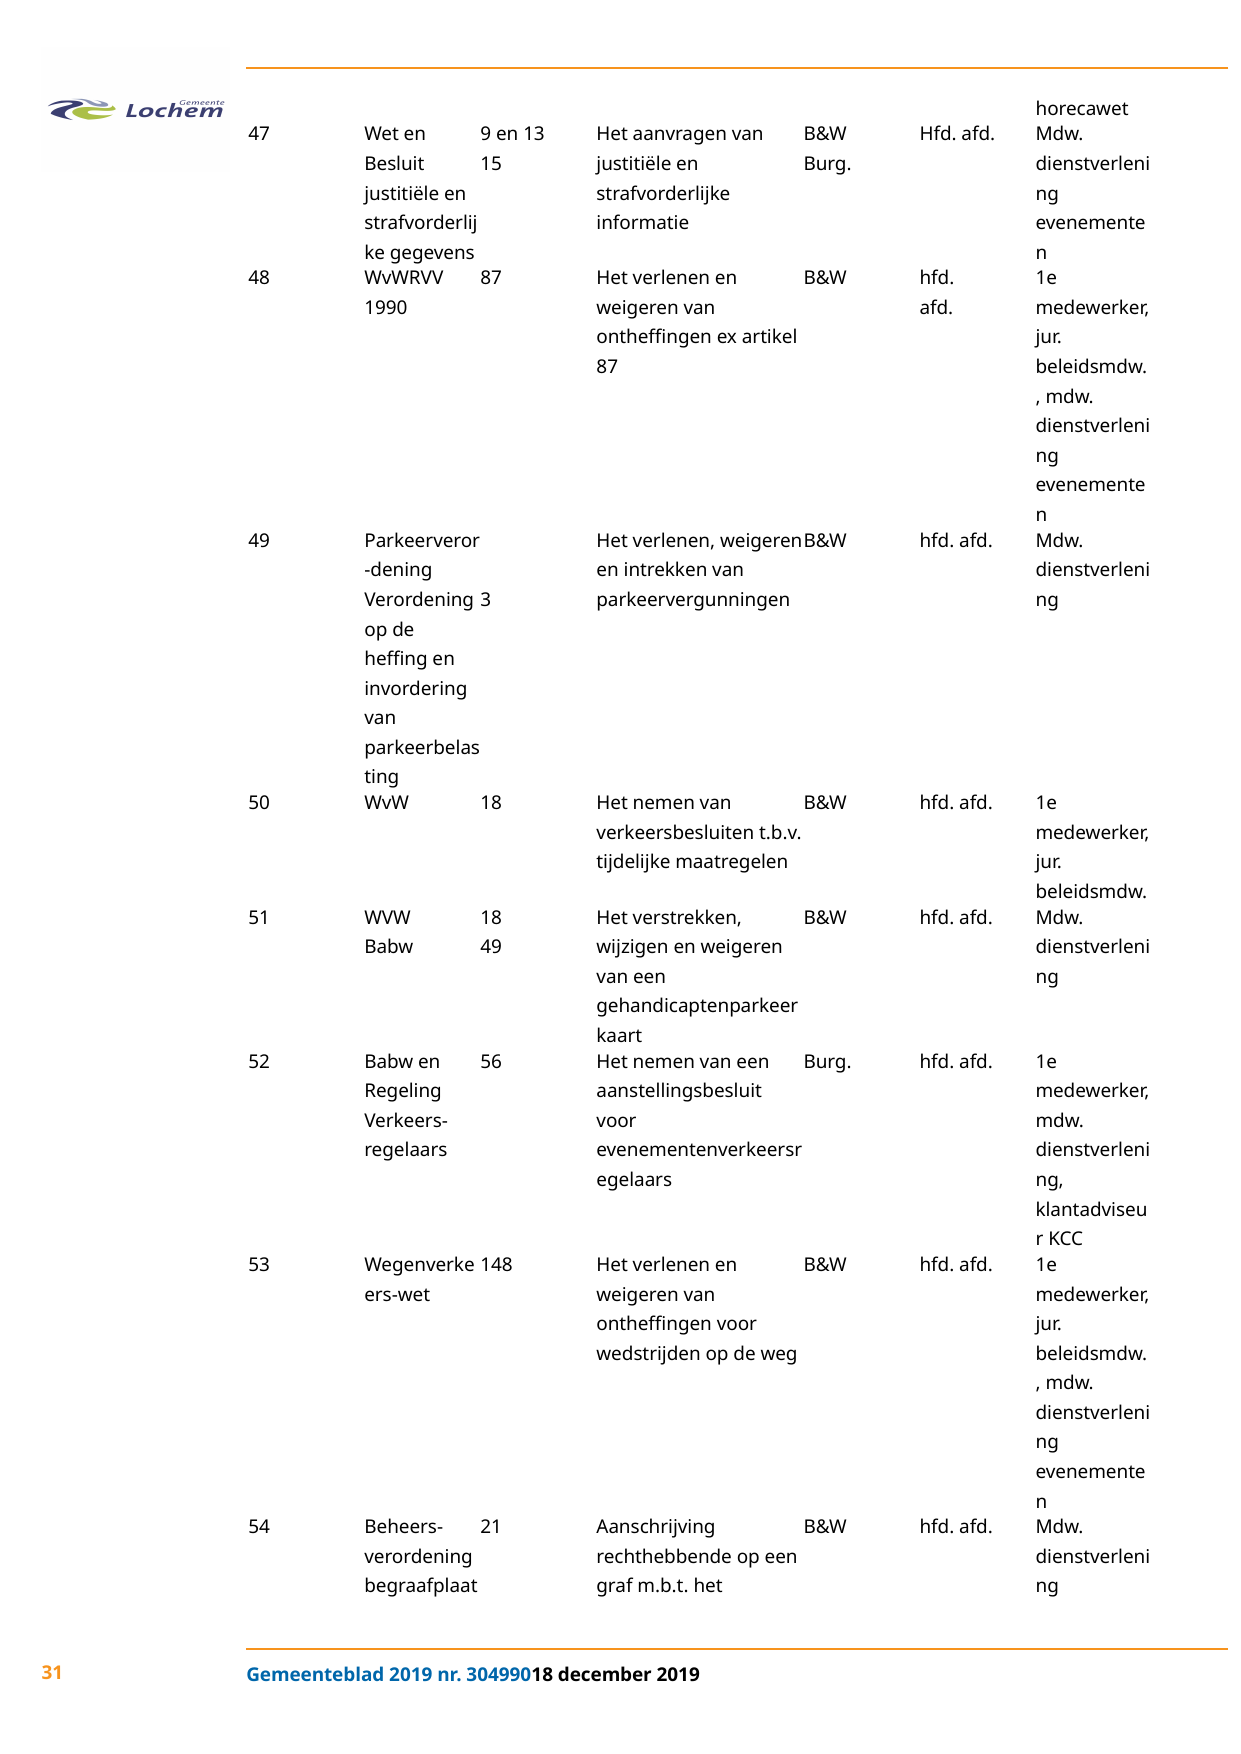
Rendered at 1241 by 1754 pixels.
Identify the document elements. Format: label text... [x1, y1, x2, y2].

table_cell Mdw. dienstverlening evenementen [1035, 121, 1152, 264]
table_cell 48 [248, 265, 364, 527]
table_cell hfd. afd. [919, 265, 1035, 527]
table_cell 148 [480, 1251, 596, 1513]
table_cell B&W [803, 527, 919, 789]
table_cell 50 [248, 789, 364, 904]
table_cell WVW Babw [364, 904, 480, 1048]
table_cell 54 [248, 1514, 364, 1598]
table_cell 1e medewerker, jur. beleidsmdw., mdw. dienstverlening evenementen [1035, 265, 1152, 527]
table_cell hfd. afd. [919, 1048, 1035, 1251]
table_cell 1e medewerker, jur. beleidsmdw. [1035, 789, 1152, 904]
table_cell 3 [480, 527, 596, 789]
table_cell WvWRVV 1990 [364, 265, 480, 527]
table_cell 51 [248, 904, 364, 1048]
table_cell Mdw. dienstverlening [1035, 1514, 1152, 1598]
table_cell hfd. afd. [919, 1251, 1035, 1513]
table_cell 52 [248, 1048, 364, 1251]
table_cell Het aanvragen van justitiële en strafvorderlijke informatie [596, 121, 803, 264]
table_cell B&W [803, 265, 919, 527]
table_cell B&W [803, 904, 919, 1048]
table_cell Wet en Besluit justitiële en strafvorderlijke gegevens [364, 121, 480, 264]
table_cell 53 [248, 1251, 364, 1513]
table_cell Het verstrekken, wijzigen en weigeren van een gehandicaptenparkeerkaart [596, 904, 803, 1048]
table_cell hfd. afd. [919, 1514, 1035, 1598]
table_cell Het verlenen en weigeren van ontheffingen ex artikel 87 [596, 265, 803, 527]
table_cell Beheers-verordening begraafplaat [364, 1514, 480, 1598]
table_cell [596, 95, 803, 121]
table_cell 21 [480, 1514, 596, 1598]
table_cell [919, 95, 1035, 121]
table_cell hfd. afd. [919, 527, 1035, 789]
table_cell Parkeerveror-dening Verordening op de heffing en invordering van parkeerbelasting [364, 527, 480, 789]
table_cell 56 [480, 1048, 596, 1251]
table_cell Het nemen van verkeersbesluiten t.b.v. tijdelijke maatregelen [596, 789, 803, 904]
table_cell Hfd. afd. [919, 121, 1035, 264]
table_cell Mdw. dienstverlening [1035, 904, 1152, 1048]
table_cell horecawet [1035, 95, 1152, 121]
table_cell [248, 95, 364, 121]
table_cell B&W [803, 1514, 919, 1598]
table_cell B&W Burg. [803, 121, 919, 264]
picture [41, 47, 231, 172]
table_cell [803, 95, 919, 121]
table_cell Burg. [803, 1048, 919, 1251]
table_cell 18 [480, 789, 596, 904]
table_cell 18 49 [480, 904, 596, 1048]
table_cell Het nemen van een aanstellingsbesluit voor evenementenverkeersregelaars [596, 1048, 803, 1251]
table_cell Aanschrijving rechthebbende op een graf m.b.t. het [596, 1514, 803, 1598]
table_cell B&W [803, 789, 919, 904]
table_cell hfd. afd. [919, 904, 1035, 1048]
table_cell Babw en Regeling Verkeers-regelaars [364, 1048, 480, 1251]
table_cell 1e medewerker, mdw. dienstverlening, klantadviseur KCC [1035, 1048, 1152, 1251]
table_cell Mdw. dienstverlening [1035, 527, 1152, 789]
table_cell 1e medewerker, jur. beleidsmdw., mdw. dienstverlening evenementen [1035, 1251, 1152, 1513]
table_cell 87 [480, 265, 596, 527]
table_cell B&W [803, 1251, 919, 1513]
table_cell 49 [248, 527, 364, 789]
table_cell [480, 95, 596, 121]
table_cell [364, 95, 480, 121]
table_cell Het verlenen en weigeren van ontheffingen voor wedstrijden op de weg [596, 1251, 803, 1513]
table_cell Wegenverkeers-wet [364, 1251, 480, 1513]
table_cell Het verlenen, weigeren en intrekken van parkeervergunningen [596, 527, 803, 789]
table_cell 9 en 13 15 [480, 121, 596, 264]
table_cell hfd. afd. [919, 789, 1035, 904]
table_cell 47 [248, 121, 364, 264]
table_cell WvW [364, 789, 480, 904]
